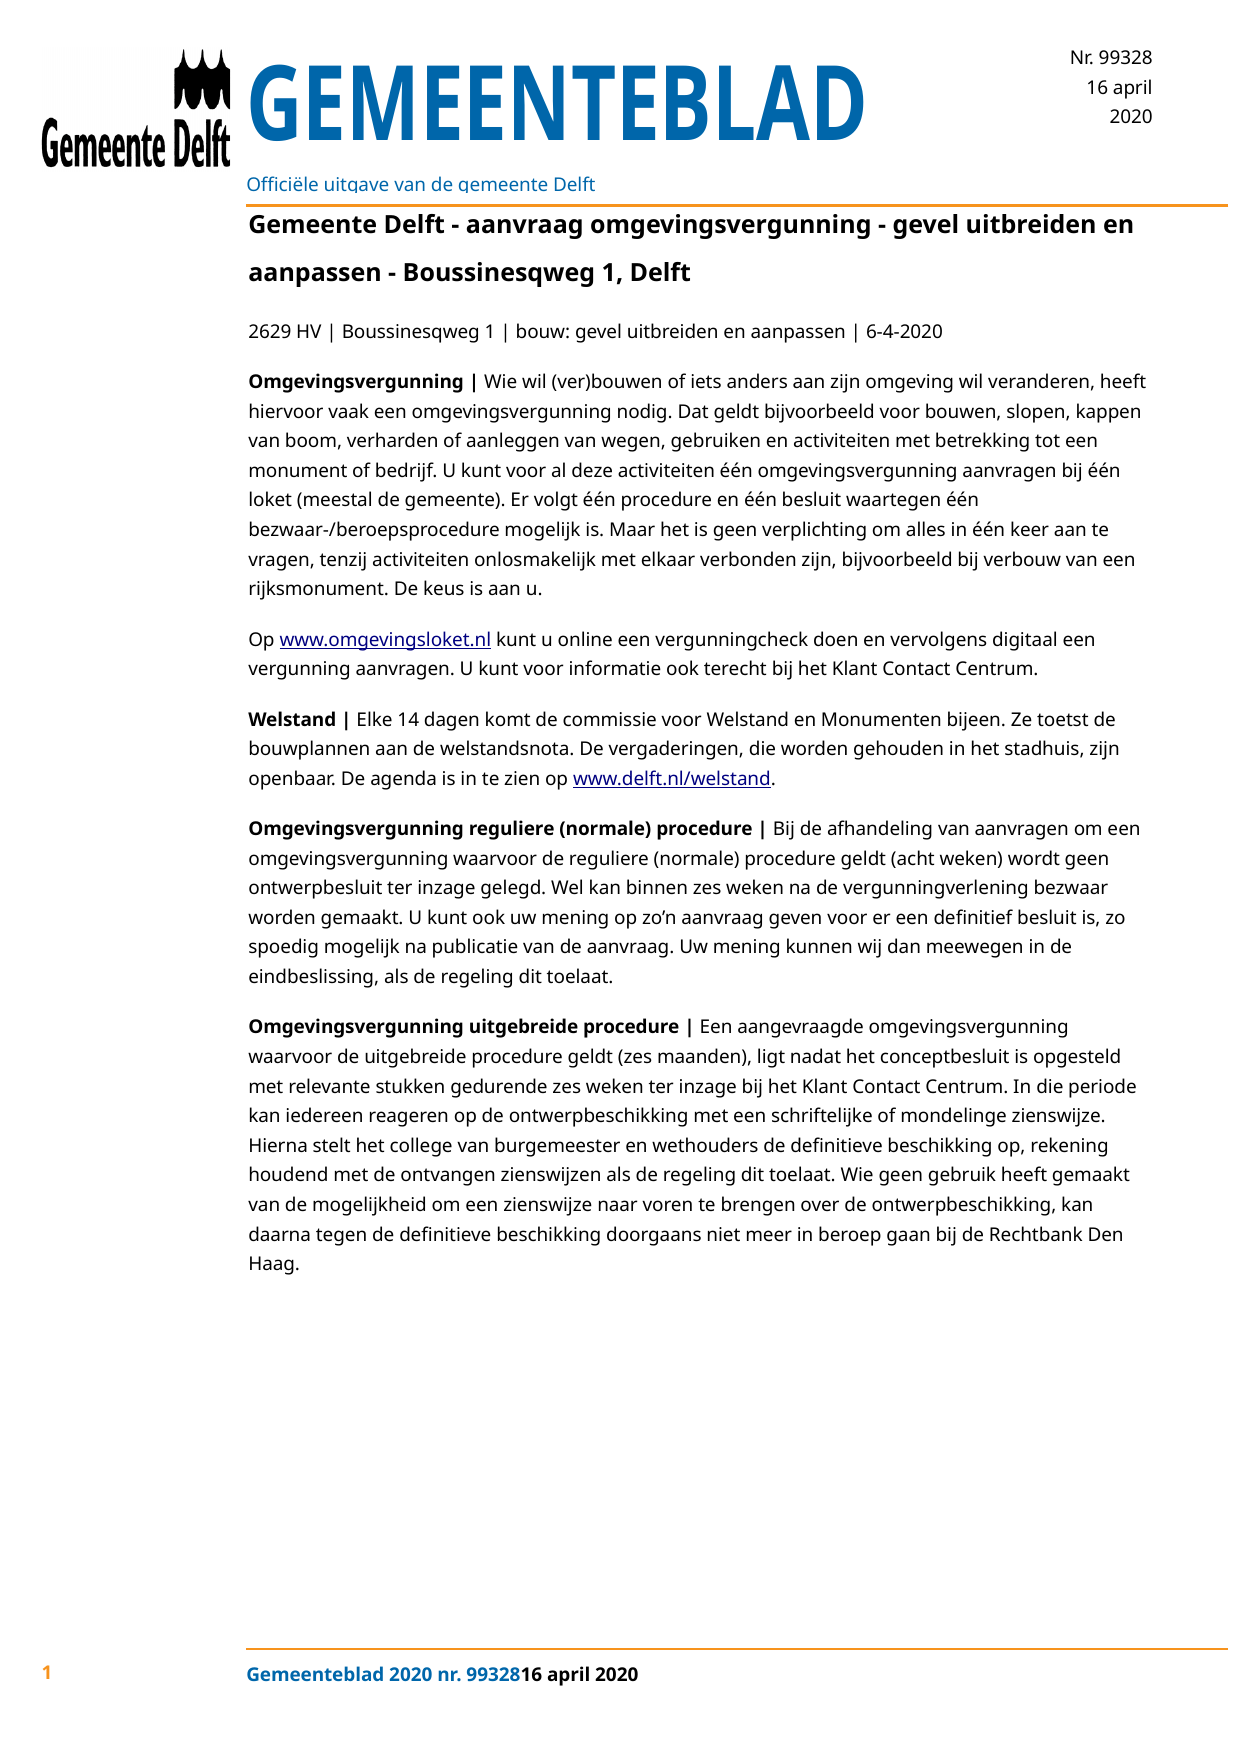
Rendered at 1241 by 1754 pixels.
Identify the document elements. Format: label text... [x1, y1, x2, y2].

picture [41, 47, 231, 172]
text Welstand | Elke 14 dagen komt de commissie voor Welstand en Monumenten bijeen. Ze toetst de bouwplannen aan de welstandsnota. De vergaderingen, die worden gehouden in het stadhuis, zijn openbaar. De agenda is in te zien op www.delft.nl/welstand. [248, 706, 1152, 791]
text Omgevingsvergunning uitgebreide procedure | Een aangevraagde omgevingsvergunning waarvoor de uitgebreide procedure geldt (zes maanden), ligt nadat het conceptbesluit is opgesteld met relevante stukken gedurende zes weken ter inzage bij het Klant Contact Centrum. In die periode kan iedereen reageren op de ontwerpbeschikking met een schriftelijke of mondelinge zienswijze. Hierna stelt het college van burgemeester en wethouders de definitieve beschikking op, rekening houdend met de ontvangen zienswijzen als de regeling dit toelaat. Wie geen gebruik heeft gemaakt van de mogelijkheid om een zienswijze naar voren te brengen over de ontwerpbeschikking, kan daarna tegen de definitieve beschikking doorgaans niet meer in beroep gaan bij de Rechtbank Den Haag. [248, 1014, 1152, 1276]
text 2629 HV | Boussinesqweg 1 | bouw: gevel uitbreiden en aanpassen | 6-4-2020 [248, 318, 1152, 344]
text Op www.omgevingsloket.nl kunt u online een vergunningcheck doen en vervolgens digitaal een vergunning aanvragen. U kunt voor informatie ook terecht bij het Klant Contact Centrum. [248, 626, 1152, 681]
text Gemeente Delft - aanvraag omgevingsvergunning - gevel uitbreiden en aanpassen - Boussinesqweg 1, Delft [248, 207, 1152, 288]
text Omgevingsvergunning | Wie wil (ver)bouwen of iets anders aan zijn omgeving wil veranderen, heeft hiervoor vaak een omgevingsvergunning nodig. Dat geldt bijvoorbeeld voor bouwen, slopen, kappen van boom, verharden of aanleggen van wegen, gebruiken en activiteiten met betrekking tot een monument of bedrijf. U kunt voor al deze activiteiten één omgevingsvergunning aanvragen bij één loket (meestal de gemeente). Er volgt één procedure en één besluit waartegen één bezwaar-/beroepsprocedure mogelijk is. Maar het is geen verplichting om alles in één keer aan te vragen, tenzij activiteiten onlosmakelijk met elkaar verbonden zijn, bijvoorbeeld bij verbouw van een rijksmonument. De keus is aan u. [248, 368, 1152, 601]
text Omgevingsvergunning reguliere (normale) procedure | Bij de afhandeling van aanvragen om een omgevingsvergunning waarvoor de reguliere (normale) procedure geldt (acht weken) wordt geen ontwerpbesluit ter inzage gelegd. Wel kan binnen zes weken na de vergunningverlening bezwaar worden gemaakt. U kunt ook uw mening op zo’n aanvraag geven voor er een definitief besluit is, zo spoedig mogelijk na publicatie van de aanvraag. Uw mening kunnen wij dan meewegen in de eindbeslissing, als de regeling dit toelaat. [248, 815, 1152, 989]
